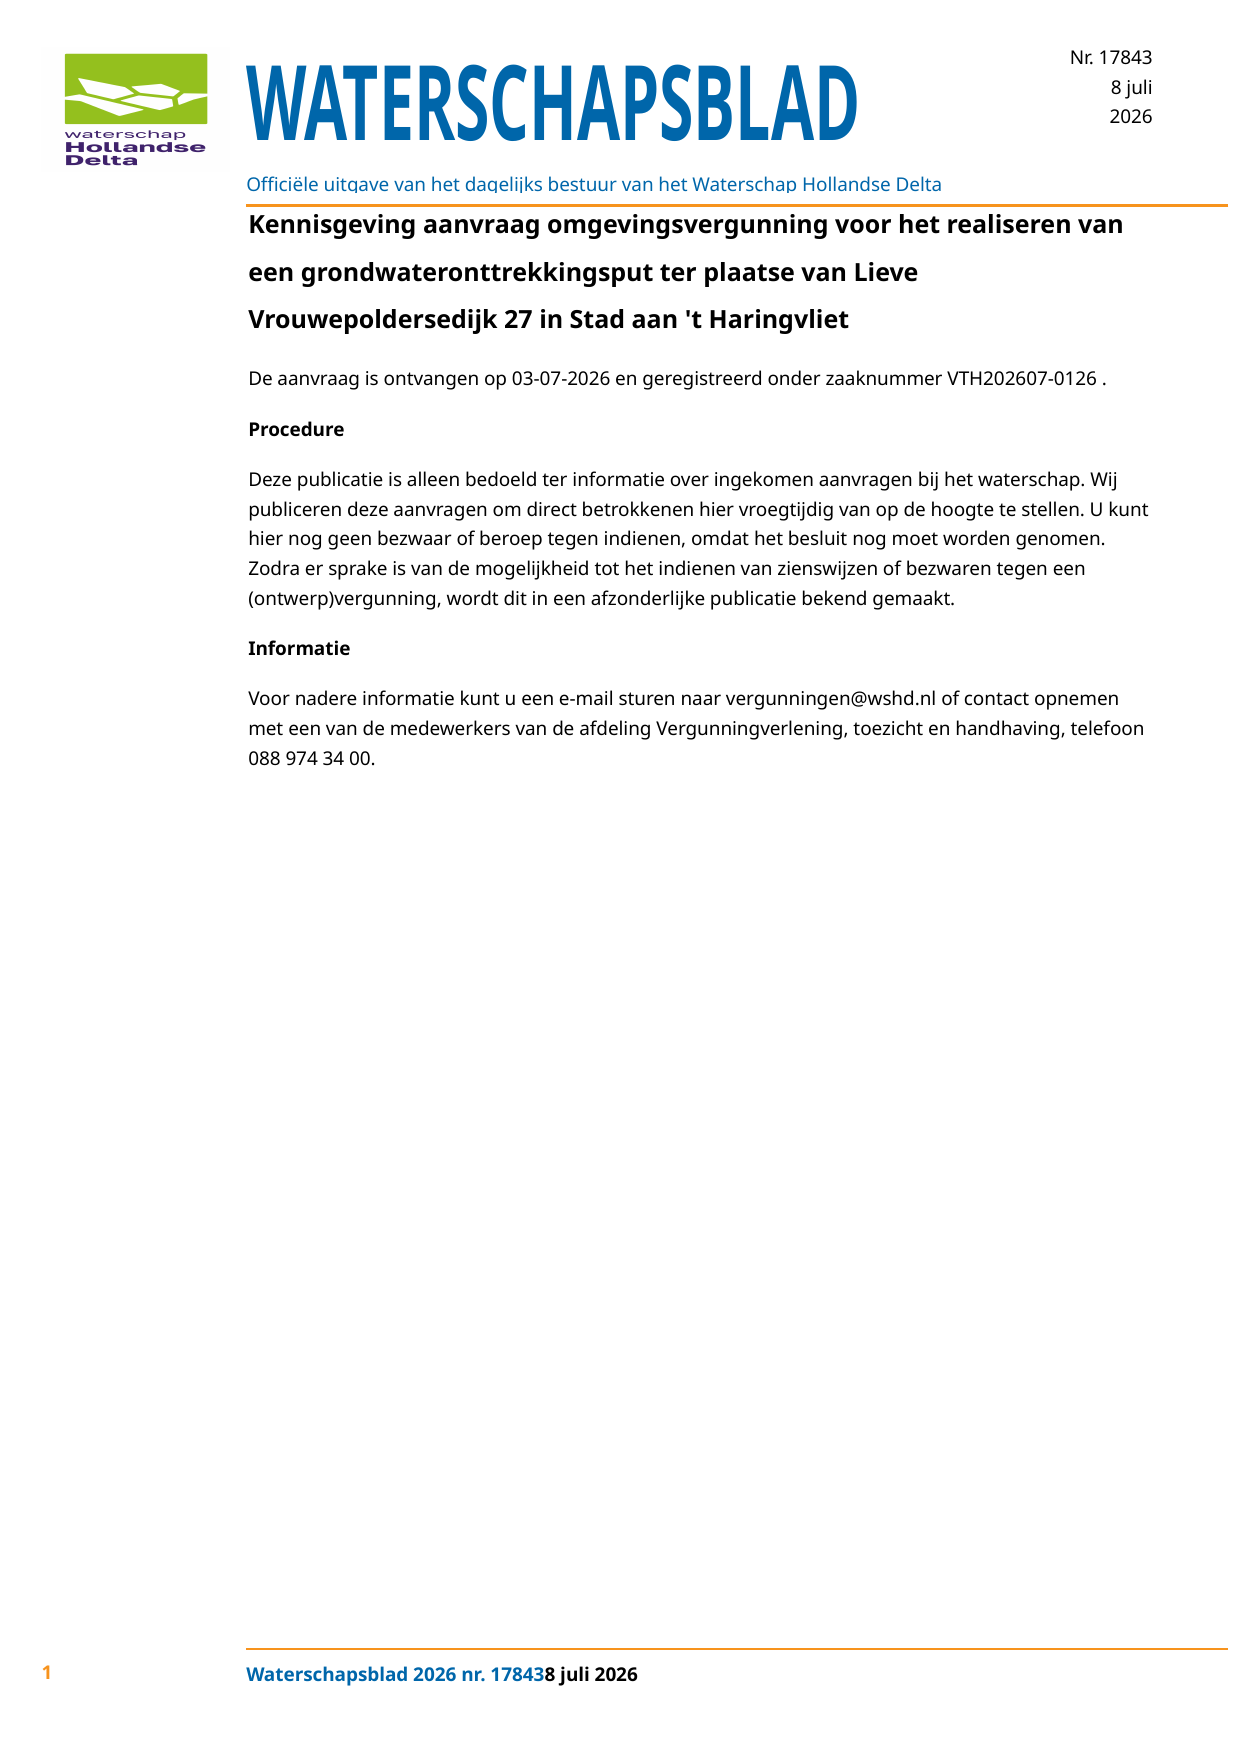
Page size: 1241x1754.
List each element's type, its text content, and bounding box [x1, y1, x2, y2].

text Voor nadere informatie kunt u een e-mail sturen naar vergunningen@wshd.nl of contact opnemen met een van de medewerkers van de afdeling Vergunningverlening, toezicht en handhaving, telefoon 088 974 34 00. [248, 686, 1152, 770]
text Deze publicatie is alleen bedoeld ter informatie over ingekomen aanvragen bij het waterschap. Wij publiceren deze aanvragen om direct betrokkenen hier vroegtijdig van op de hoogte te stellen. U kunt hier nog geen bezwaar of beroep tegen indienen, omdat het besluit nog moet worden genomen. Zodra er sprake is van de mogelijkheid tot het indienen van zienswijzen of bezwaren tegen een (ontwerp)vergunning, wordt dit in een afzonderlijke publicatie bekend gemaakt. [248, 466, 1152, 610]
text De aanvraag is ontvangen op 03-07-2026 en geregistreerd onder zaaknummer VTH202607-0126 . [248, 366, 1152, 391]
text Informatie [248, 635, 1152, 661]
picture [41, 47, 231, 172]
text Procedure [248, 416, 1152, 442]
text Kennisgeving aanvraag omgevingsvergunning voor het realiseren van een grondwateronttrekkingsput ter plaatse van Lieve Vrouwepoldersedijk 27 in Stad aan 't Haringvliet [248, 207, 1152, 336]
